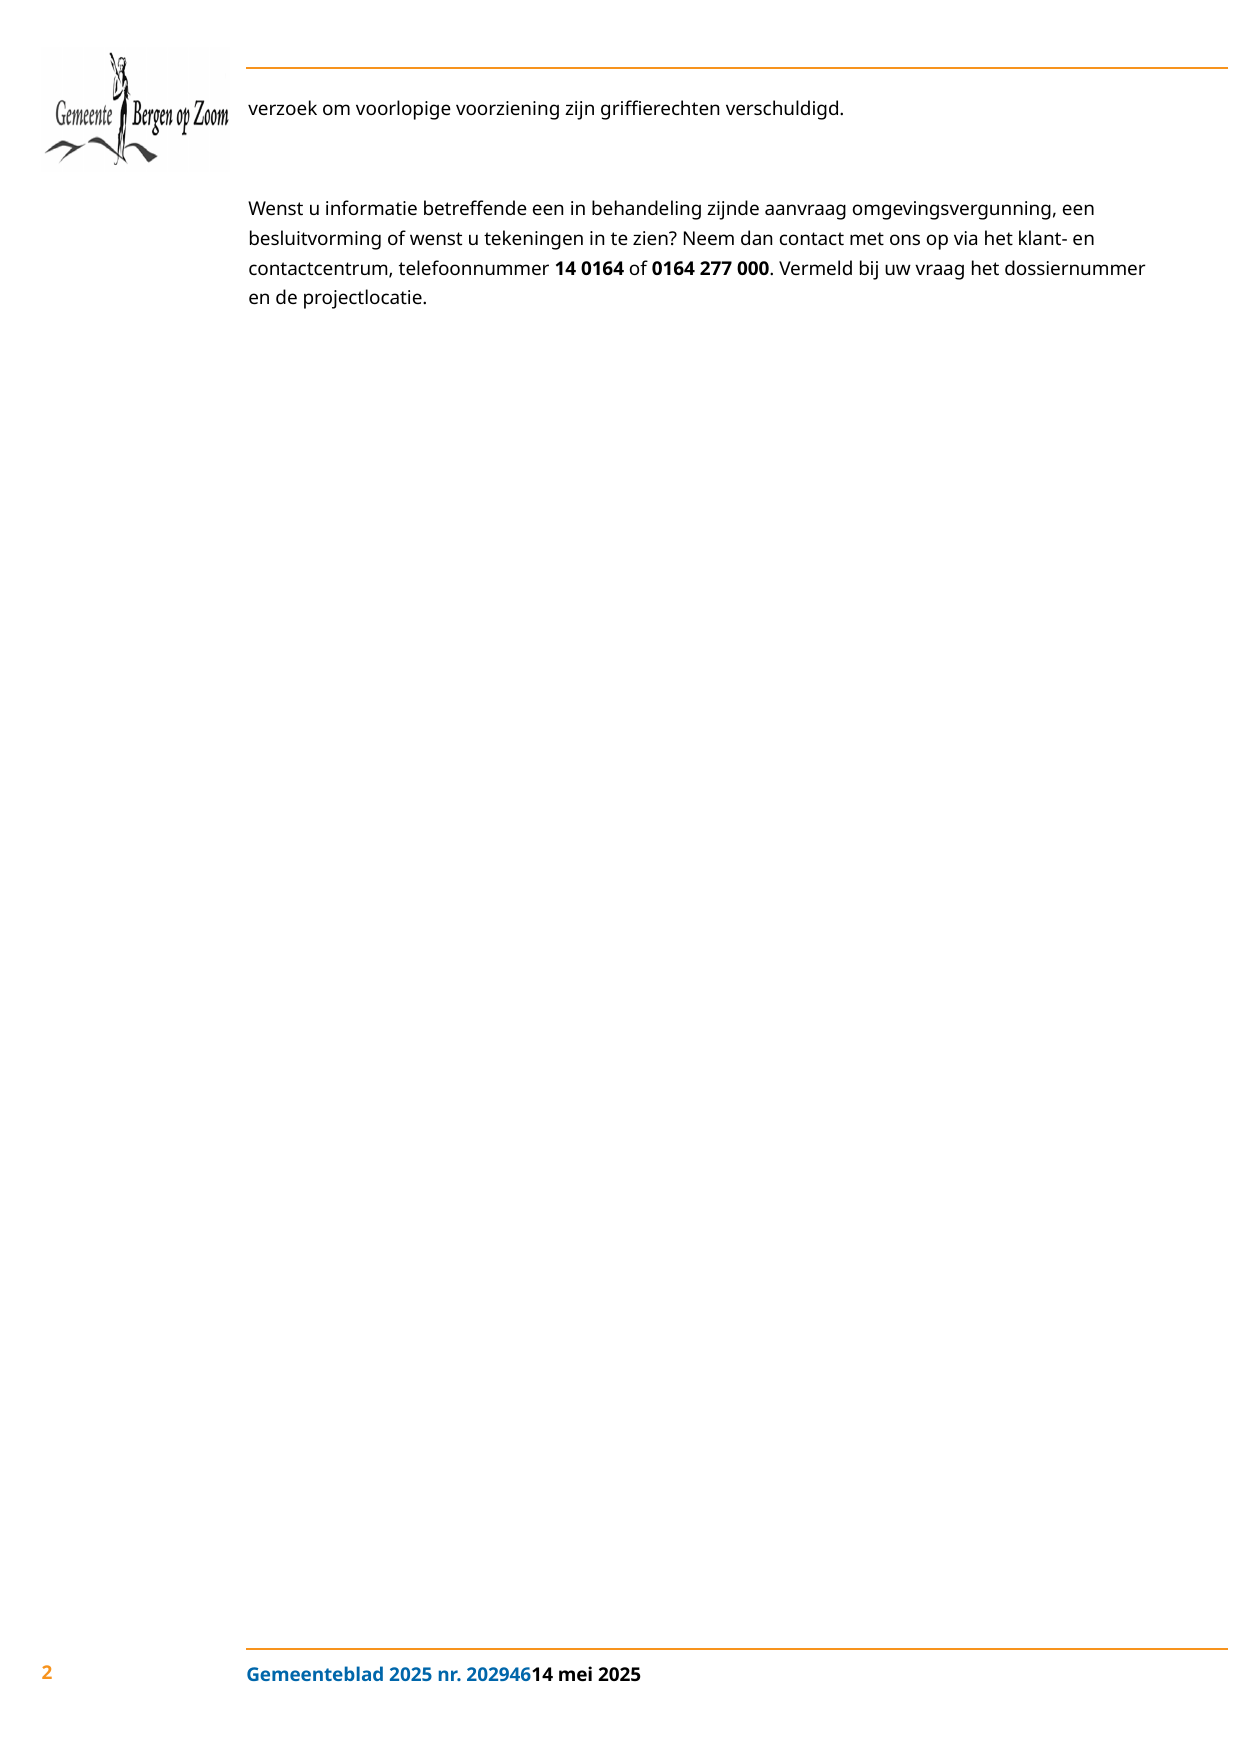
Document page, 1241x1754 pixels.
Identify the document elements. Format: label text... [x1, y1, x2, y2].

picture [41, 47, 231, 172]
text Wenst u informatie betreffende een in behandeling zijnde aanvraag omgevingsvergunning, een besluitvorming of wenst u tekeningen in te zien? Neem dan contact met ons op via het klant- en contactcentrum, telefoonnummer 14 0164 of 0164 277 000. Vermeld bij uw vraag het dossiernummer en de projectlocatie. [248, 196, 1152, 310]
text verzoek om voorlopige voorziening zijn griffierechten verschuldigd. [248, 95, 1152, 121]
